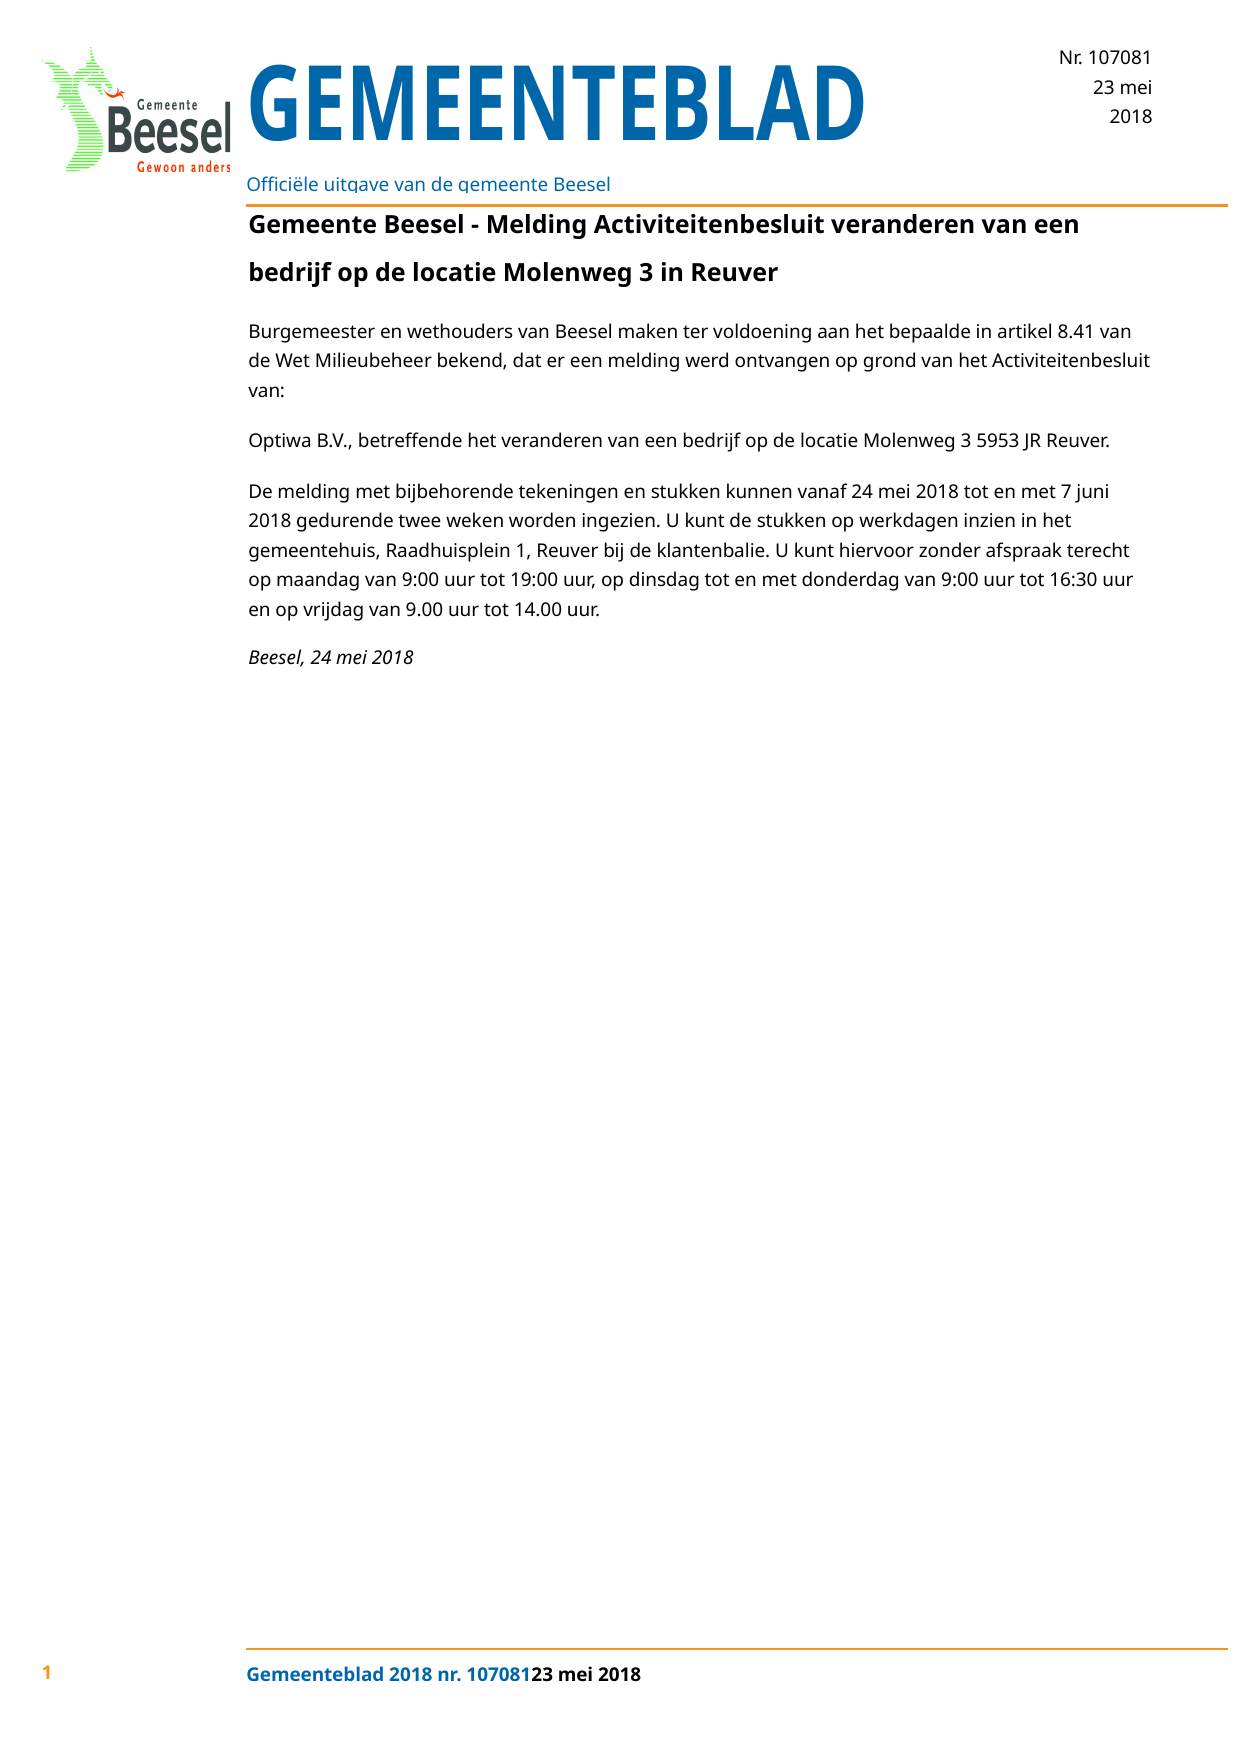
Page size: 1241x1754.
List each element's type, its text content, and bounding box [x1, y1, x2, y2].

text Gemeente Beesel - Melding Activiteitenbesluit veranderen van een bedrijf op de locatie Molenweg 3 in Reuver [248, 207, 1152, 288]
picture [41, 47, 231, 172]
text Beesel, 24 mei 2018 [248, 644, 1152, 670]
text Burgemeester en wethouders van Beesel maken ter voldoening aan het bepaalde in artikel 8.41 van de Wet Milieubeheer bekend, dat er een melding werd ontvangen op grond van het Activiteitenbesluit van: [248, 318, 1152, 403]
text Optiwa B.V., betreffende het veranderen van een bedrijf op de locatie Molenweg 3 5953 JR Reuver. [248, 427, 1152, 453]
text De melding met bijbehorende tekeningen en stukken kunnen vanaf 24 mei 2018 tot en met 7 juni 2018 gedurende twee weken worden ingezien. U kunt de stukken op werkdagen inzien in het gemeentehuis, Raadhuisplein 1, Reuver bij de klantenbalie. U kunt hiervoor zonder afspraak terecht op maandag van 9:00 uur tot 19:00 uur, op dinsdag tot en met donderdag van 9:00 uur tot 16:30 uur en op vrijdag van 9.00 uur tot 14.00 uur. [248, 478, 1152, 622]
